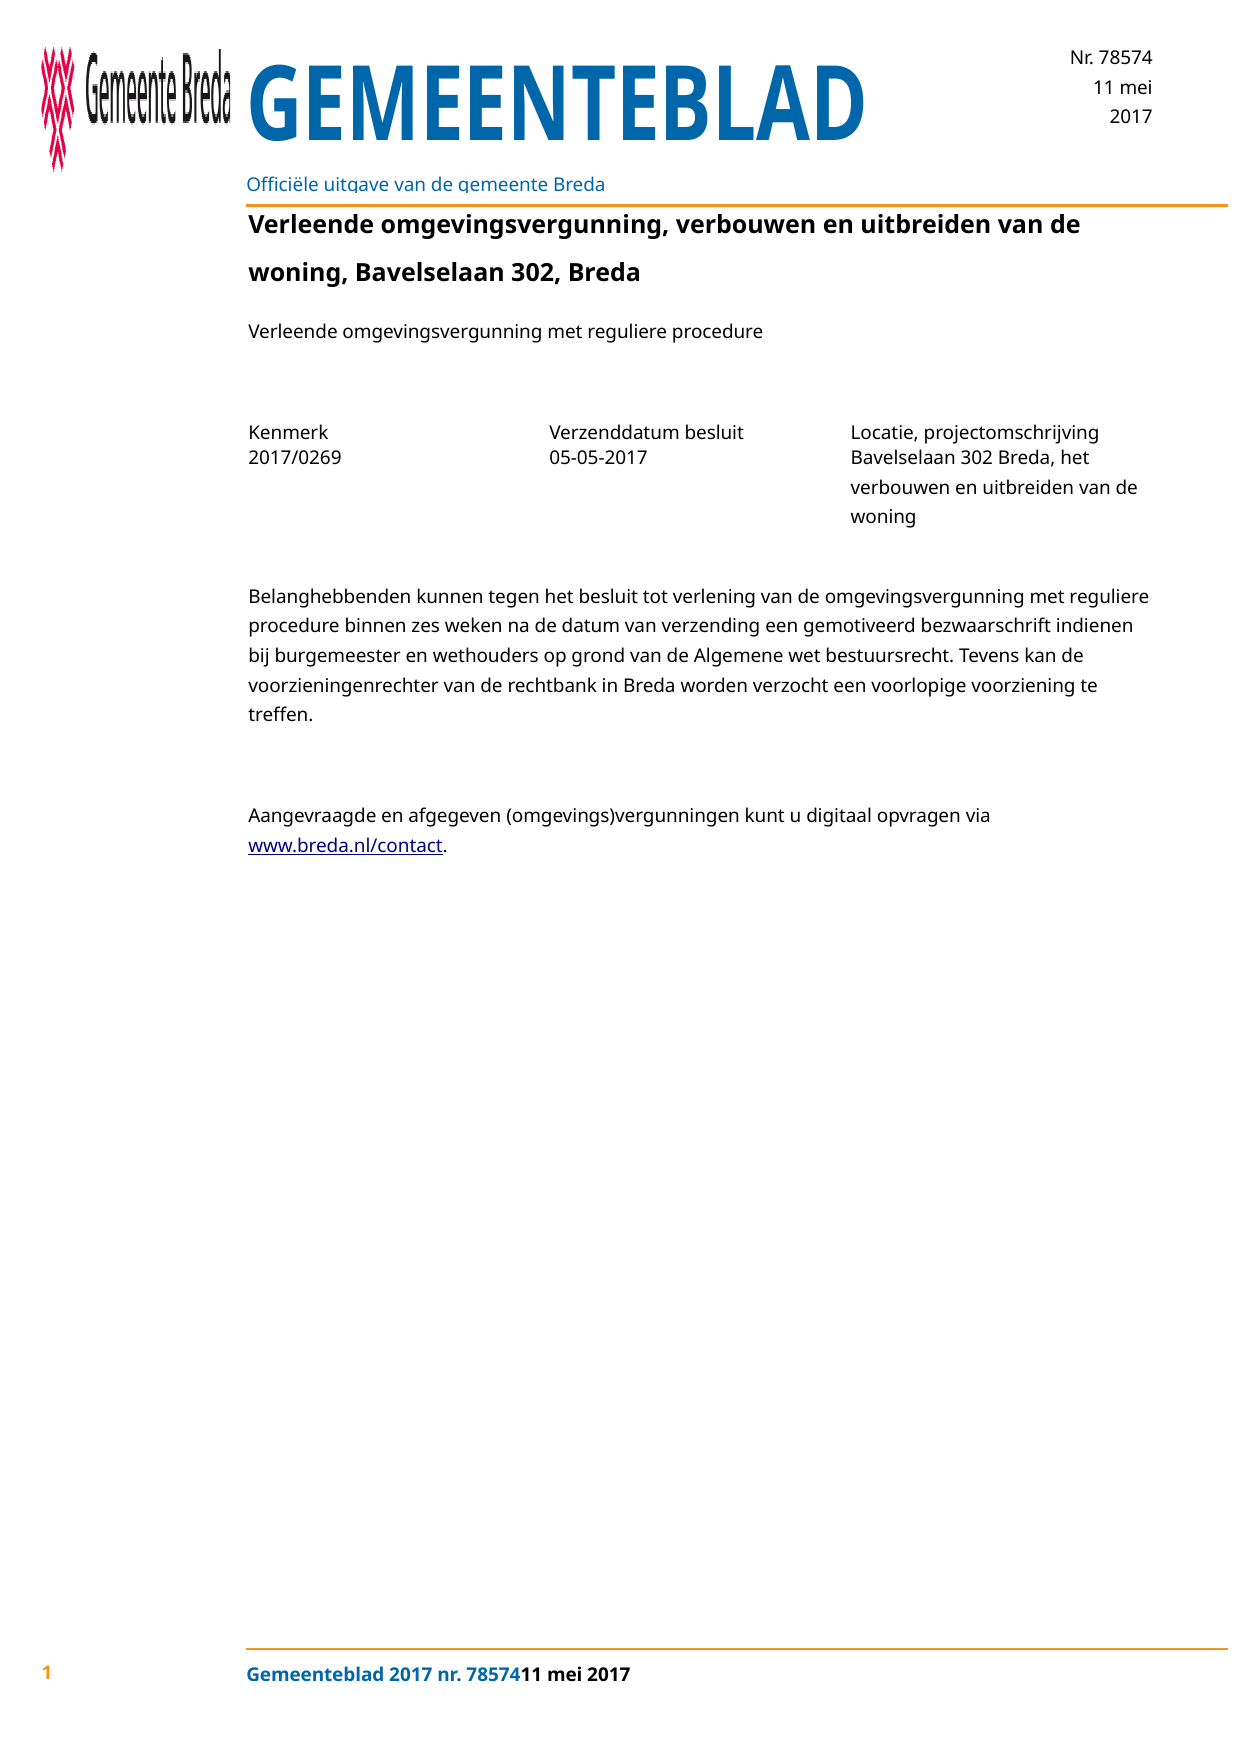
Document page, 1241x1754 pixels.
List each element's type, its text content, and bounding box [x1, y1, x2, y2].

table_header Kenmerk [248, 419, 549, 444]
table_cell 05-05-2017 [549, 445, 850, 529]
text Verleende omgevingsvergunning, verbouwen en uitbreiden van de woning, Bavelselaan 302, Breda [248, 207, 1152, 288]
table_header Locatie, projectomschrijving [850, 419, 1152, 444]
text Verleende omgevingsvergunning met reguliere procedure [248, 318, 1152, 344]
table_cell 2017/0269 [248, 445, 549, 529]
table_header Verzenddatum besluit [549, 419, 850, 444]
text Belanghebbenden kunnen tegen het besluit tot verlening van de omgevingsvergunning met reguliere procedure binnen zes weken na de datum van verzending een gemotiveerd bezwaarschrift indienen bij burgemeester en wethouders op grond van de Algemene wet bestuursrecht. Tevens kan de voorzieningenrechter van de rechtbank in Breda worden verzocht een voorlopige voorziening te treffen. [248, 583, 1152, 727]
text Aangevraagde en afgegeven (omgevings)vergunningen kunt u digitaal opvragen via www.breda.nl/contact. [248, 802, 1152, 858]
picture [41, 47, 231, 172]
table_cell Bavelselaan 302 Breda, het verbouwen en uitbreiden van de woning [850, 445, 1152, 529]
